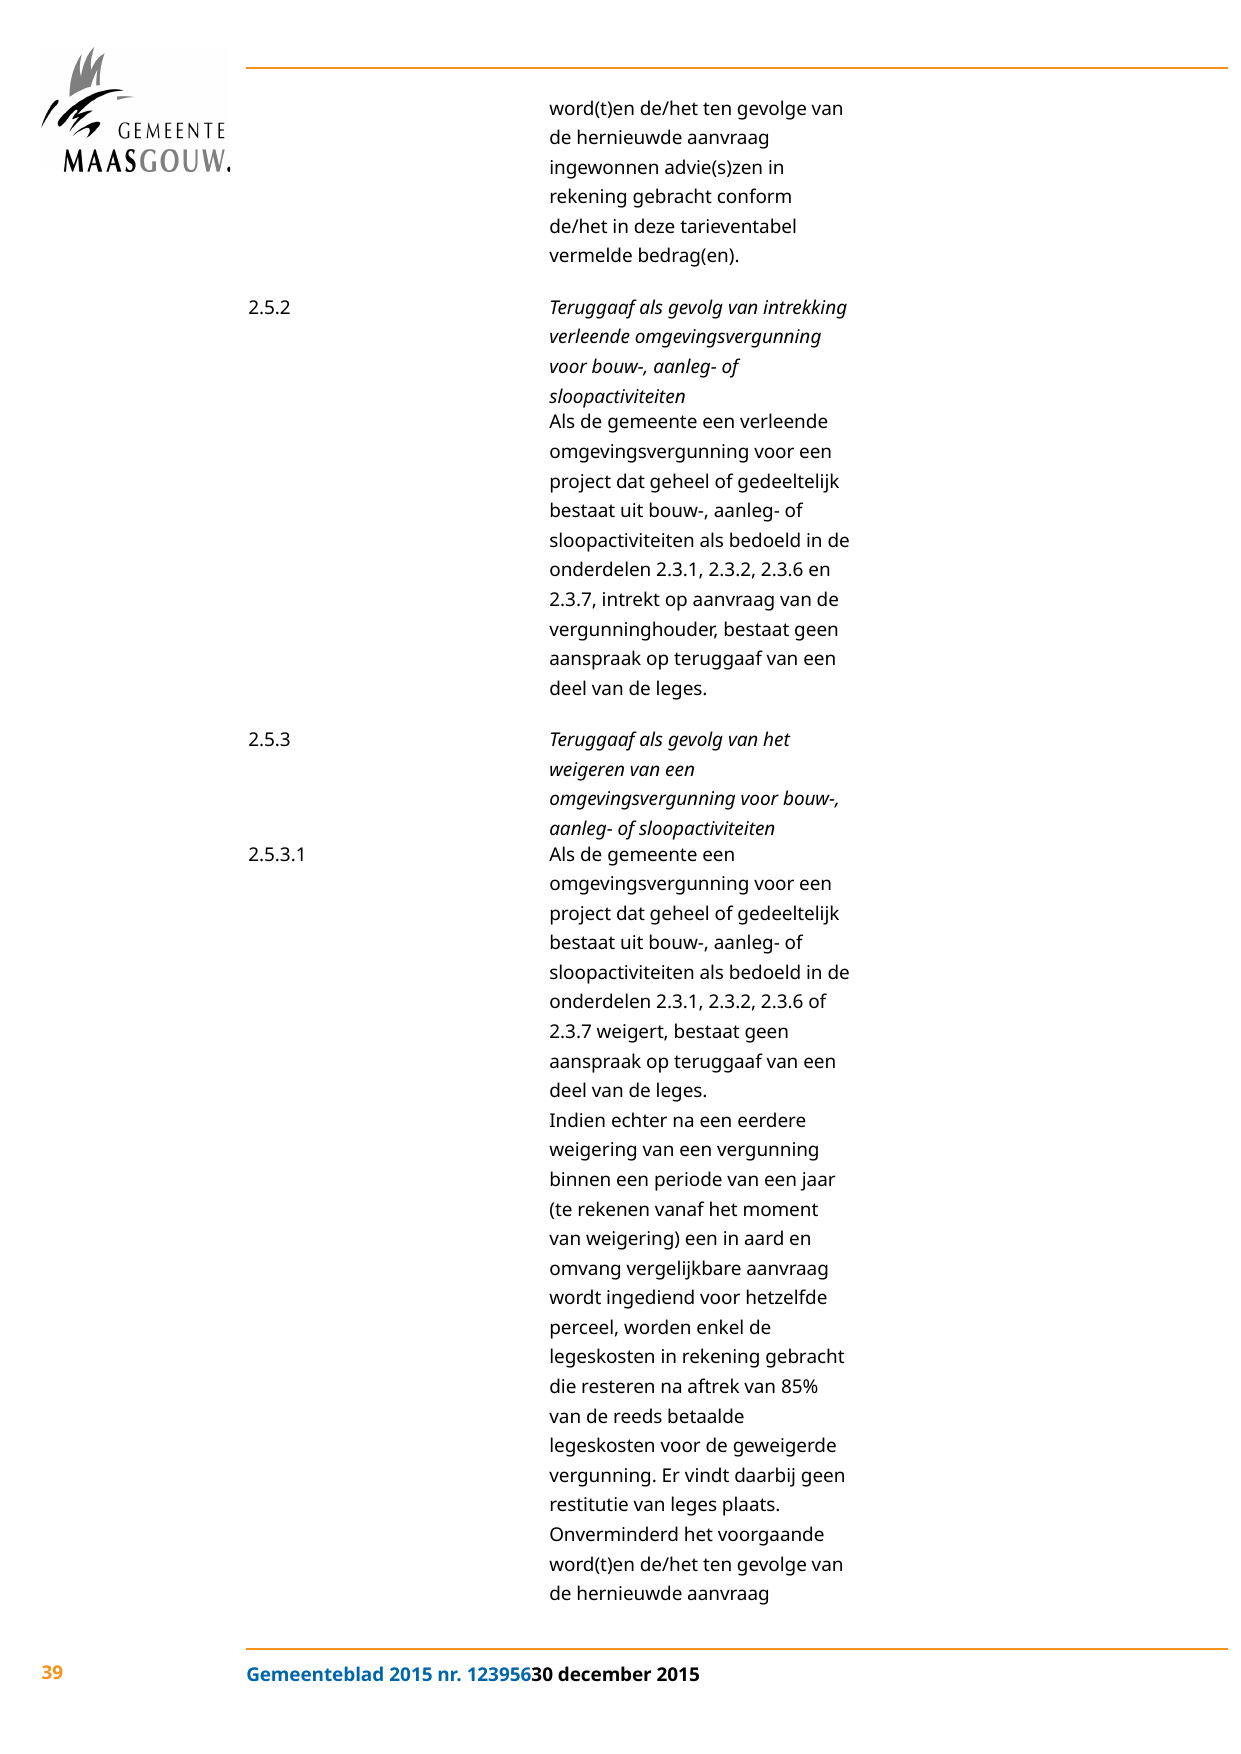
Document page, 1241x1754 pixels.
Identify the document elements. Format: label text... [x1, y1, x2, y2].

table_cell [850, 294, 1152, 409]
table_cell [549, 701, 850, 726]
table_cell Teruggaaf als gevolg van het weigeren van een omgevingsvergunning voor bouw-, aanleg- of sloopactiviteiten [549, 726, 850, 841]
table_cell [248, 701, 549, 726]
table_cell 2.5.3.1 [248, 841, 549, 1606]
table_cell Als de gemeente een verleende omgevingsvergunning voor een project dat geheel of gedeeltelijk bestaat uit bouw-, aanleg- of sloopactiviteiten als bedoeld in de onderdelen 2.3.1, 2.3.2, 2.3.6 en 2.3.7, intrekt op aanvraag van de vergunninghouder, bestaat geen aanspraak op teruggaaf van een deel van de leges. [549, 409, 850, 701]
table_cell [850, 701, 1152, 726]
picture [41, 47, 231, 172]
table_cell [850, 95, 1152, 268]
table_cell 2.5.2 [248, 294, 549, 409]
table_cell [549, 269, 850, 294]
table_cell [850, 726, 1152, 841]
table_cell [248, 95, 549, 268]
table_cell [248, 409, 549, 701]
table_cell word(t)en de/het ten gevolge van de hernieuwde aanvraag ingewonnen advie(s)zen in rekening gebracht conform de/het in deze tarieventabel vermelde bedrag(en). [549, 95, 850, 268]
table_cell [850, 409, 1152, 701]
table_cell [850, 841, 1152, 1606]
table_cell [248, 269, 549, 294]
table_cell Teruggaaf als gevolg van intrekking verleende omgevingsvergunning voor bouw-, aanleg- of sloopactiviteiten [549, 294, 850, 409]
table_cell Als de gemeente een omgevingsvergunning voor een project dat geheel of gedeeltelijk bestaat uit bouw-, aanleg- of sloopactiviteiten als bedoeld in de onderdelen 2.3.1, 2.3.2, 2.3.6 of 2.3.7 weigert, bestaat geen aanspraak op teruggaaf van een deel van de leges. Indien echter na een eerdere weigering van een vergunning binnen een periode van een jaar (te rekenen vanaf het moment van weigering) een in aard en omvang vergelijkbare aanvraag wordt ingediend voor hetzelfde perceel, worden enkel de legeskosten in rekening gebracht die resteren na aftrek van 85% van de reeds betaalde legeskosten voor de geweigerde vergunning. Er vindt daarbij geen restitutie van leges plaats. Onverminderd het voorgaande word(t)en de/het ten gevolge van de hernieuwde aanvraag [549, 841, 850, 1606]
table_cell [850, 269, 1152, 294]
table_cell 2.5.3 [248, 726, 549, 841]
